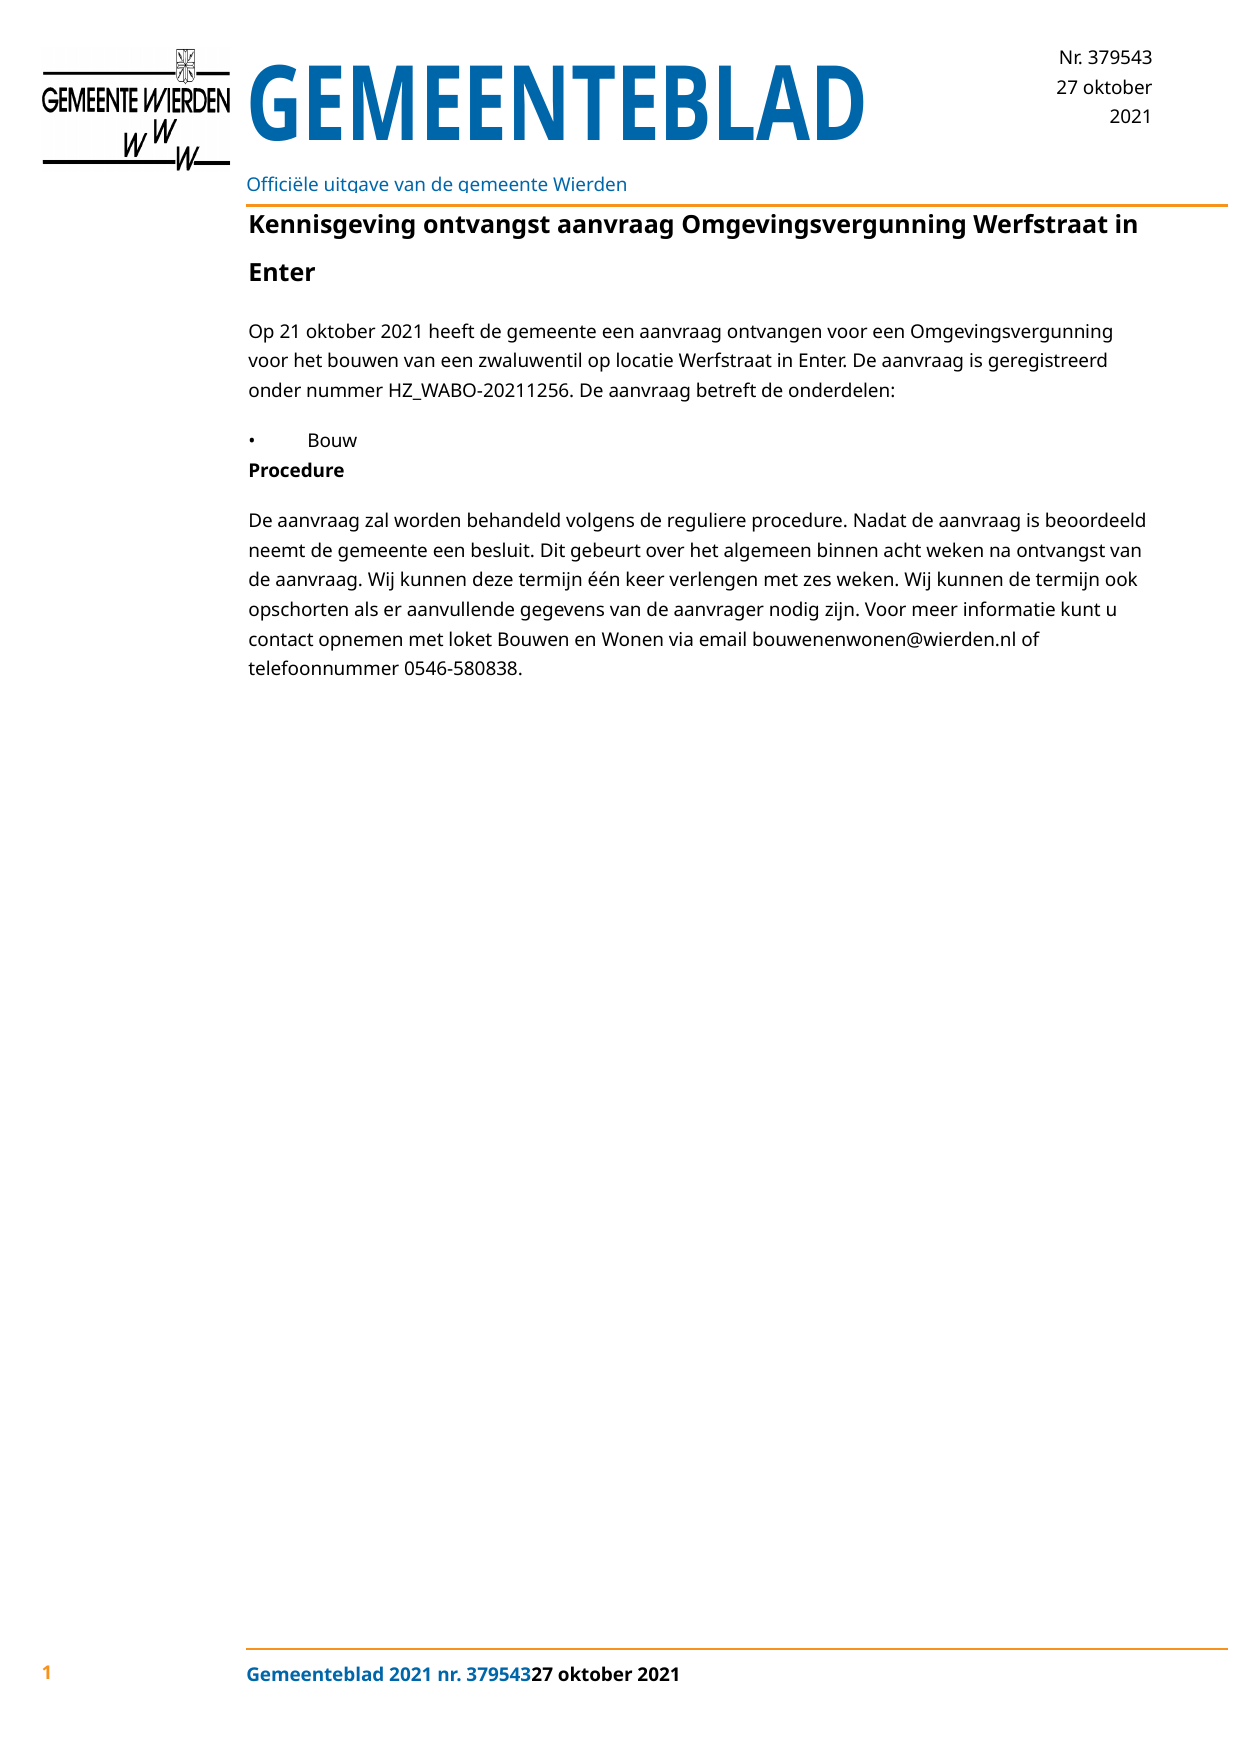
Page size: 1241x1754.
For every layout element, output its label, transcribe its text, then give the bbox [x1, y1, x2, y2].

text De aanvraag zal worden behandeld volgens de reguliere procedure. Nadat de aanvraag is beoordeeld neemt de gemeente een besluit. Dit gebeurt over het algemeen binnen acht weken na ontvangst van de aanvraag. Wij kunnen deze termijn één keer verlengen met zes weken. Wij kunnen de termijn ook opschorten als er aanvullende gegevens van de aanvrager nodig zijn. Voor meer informatie kunt u contact opnemen met loket Bouwen en Wonen via email bouwenenwonen@wierden.nl of telefoonnummer 0546-580838. [248, 507, 1152, 681]
text Kennisgeving ontvangst aanvraag Omgevingsvergunning Werfstraat in Enter [248, 207, 1152, 288]
picture [41, 47, 231, 172]
text Procedure [248, 457, 1152, 483]
list Bouw [248, 427, 1152, 453]
text Op 21 oktober 2021 heeft de gemeente een aanvraag ontvangen voor een Omgevingsvergunning voor het bouwen van een zwaluwentil op locatie Werfstraat in Enter. De aanvraag is geregistreerd onder nummer HZ_WABO-20211256. De aanvraag betreft de onderdelen: [248, 318, 1152, 403]
